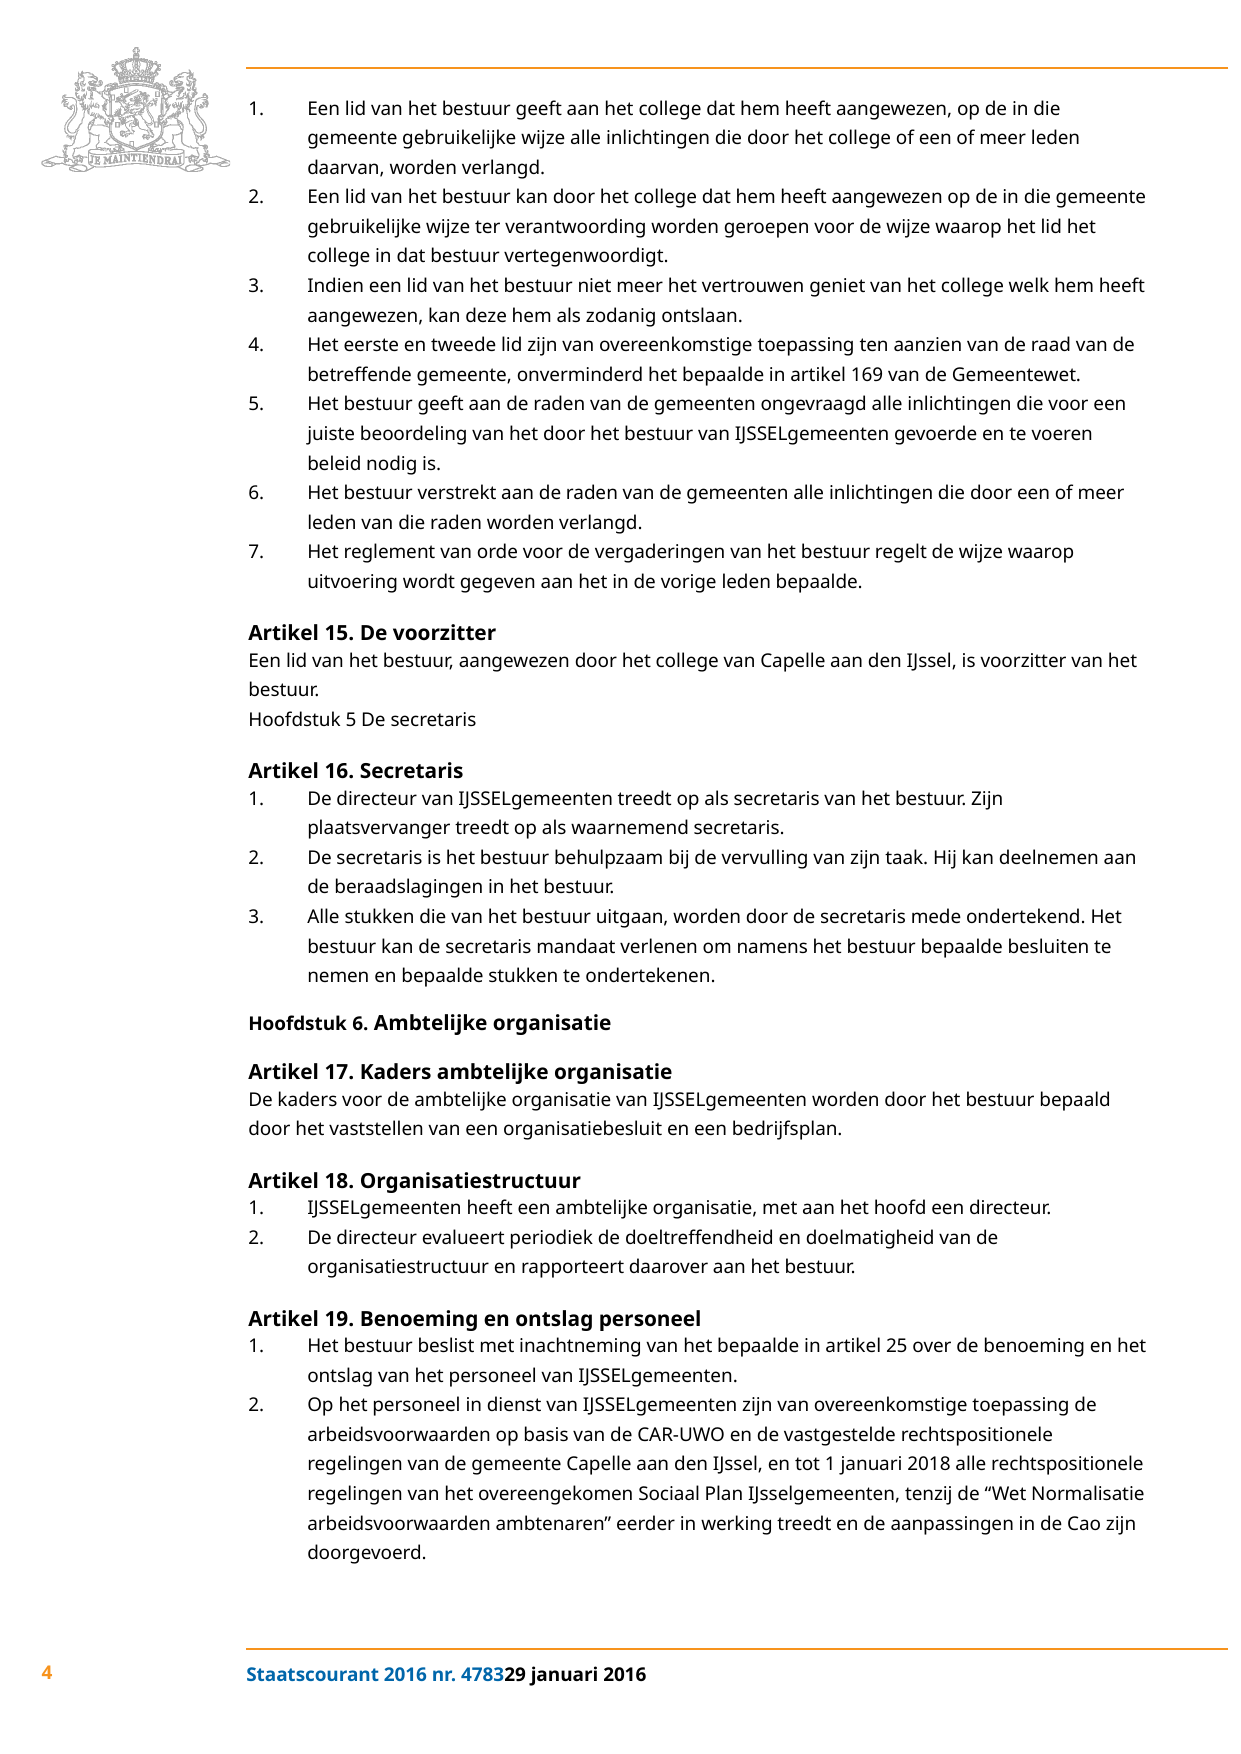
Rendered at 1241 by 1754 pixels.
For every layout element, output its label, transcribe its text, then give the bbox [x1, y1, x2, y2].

text De kaders voor de ambtelijke organisatie van IJSSELgemeenten worden door het bestuur bepaald door het vaststellen van een organisatiebesluit en een bedrijfsplan. [248, 1086, 1152, 1141]
text Hoofdstuk 6. Ambtelijke organisatie [248, 1008, 1152, 1037]
list Het bestuur geeft aan de raden van de gemeenten ongevraagd alle inlichtingen die voor een juiste beoordeling van het door het bestuur van IJSSELgemeenten gevoerde en te voeren beleid nodig is. [248, 391, 1152, 476]
list De secretaris is het bestuur behulpzaam bij de vervulling van zijn taak. Hij kan deelnemen aan de beraadslagingen in het bestuur. [248, 844, 1152, 899]
list Het eerste en tweede lid zijn van overeenkomstige toepassing ten aanzien van de raad van de betreffende gemeente, onverminderd het bepaalde in artikel 169 van de Gemeentewet. [248, 331, 1152, 387]
list Indien een lid van het bestuur niet meer het vertrouwen geniet van het college welk hem heeft aangewezen, kan deze hem als zodanig ontslaan. [248, 272, 1152, 328]
text Artikel 16. Secretaris [248, 757, 1152, 785]
list De directeur van IJSSELgemeenten treedt op als secretaris van het bestuur. Zijn plaatsvervanger treedt op als waarnemend secretaris. [248, 785, 1152, 840]
text Een lid van het bestuur, aangewezen door het college van Capelle aan den IJssel, is voorzitter van het bestuur. [248, 647, 1152, 702]
list Een lid van het bestuur kan door het college dat hem heeft aangewezen op de in die gemeente gebruikelijke wijze ter verantwoording worden geroepen voor de wijze waarop het lid het college in dat bestuur vertegenwoordigt. [248, 183, 1152, 268]
list Het bestuur beslist met inachtneming van het bepaalde in artikel 25 over de benoeming en het ontslag van het personeel van IJSSELgemeenten. [248, 1332, 1152, 1388]
list Alle stukken die van het bestuur uitgaan, worden door de secretaris mede ondertekend. Het bestuur kan de secretaris mandaat verlenen om namens het bestuur bepaalde besluiten te nemen en bepaalde stukken te ondertekenen. [248, 903, 1152, 988]
list IJSSELgemeenten heeft een ambtelijke organisatie, met aan het hoofd een directeur. [248, 1194, 1152, 1220]
list Op het personeel in dienst van IJSSELgemeenten zijn van overeenkomstige toepassing de arbeidsvoorwaarden op basis van de CAR-UWO en de vastgestelde rechtspositionele regelingen van de gemeente Capelle aan den IJssel, en tot 1 januari 2018 alle rechtspositionele regelingen van het overeengekomen Sociaal Plan IJsselgemeenten, tenzij de “Wet Normalisatie arbeidsvoorwaarden ambtenaren” eerder in werking treedt en de aanpassingen in de Cao zijn doorgevoerd. [248, 1391, 1152, 1565]
text Hoofdstuk 5 De secretaris [248, 706, 1152, 732]
picture [41, 47, 231, 172]
text Artikel 19. Benoeming en ontslag personeel [248, 1304, 1152, 1332]
text Artikel 17. Kaders ambtelijke organisatie [248, 1057, 1152, 1086]
list Het reglement van orde voor de vergaderingen van het bestuur regelt de wijze waarop uitvoering wordt gegeven aan het in de vorige leden bepaalde. [248, 538, 1152, 594]
list Een lid van het bestuur geeft aan het college dat hem heeft aangewezen, op de in die gemeente gebruikelijke wijze alle inlichtingen die door het college of een of meer leden daarvan, worden verlangd. [248, 95, 1152, 180]
text Artikel 18. Organisatiestructuur [248, 1166, 1152, 1194]
list Het bestuur verstrekt aan de raden van de gemeenten alle inlichtingen die door een of meer leden van die raden worden verlangd. [248, 479, 1152, 535]
text Artikel 15. De voorzitter [248, 618, 1152, 647]
list De directeur evalueert periodiek de doeltreffendheid en doelmatigheid van de organisatiestructuur en rapporteert daarover aan het bestuur. [248, 1224, 1152, 1279]
